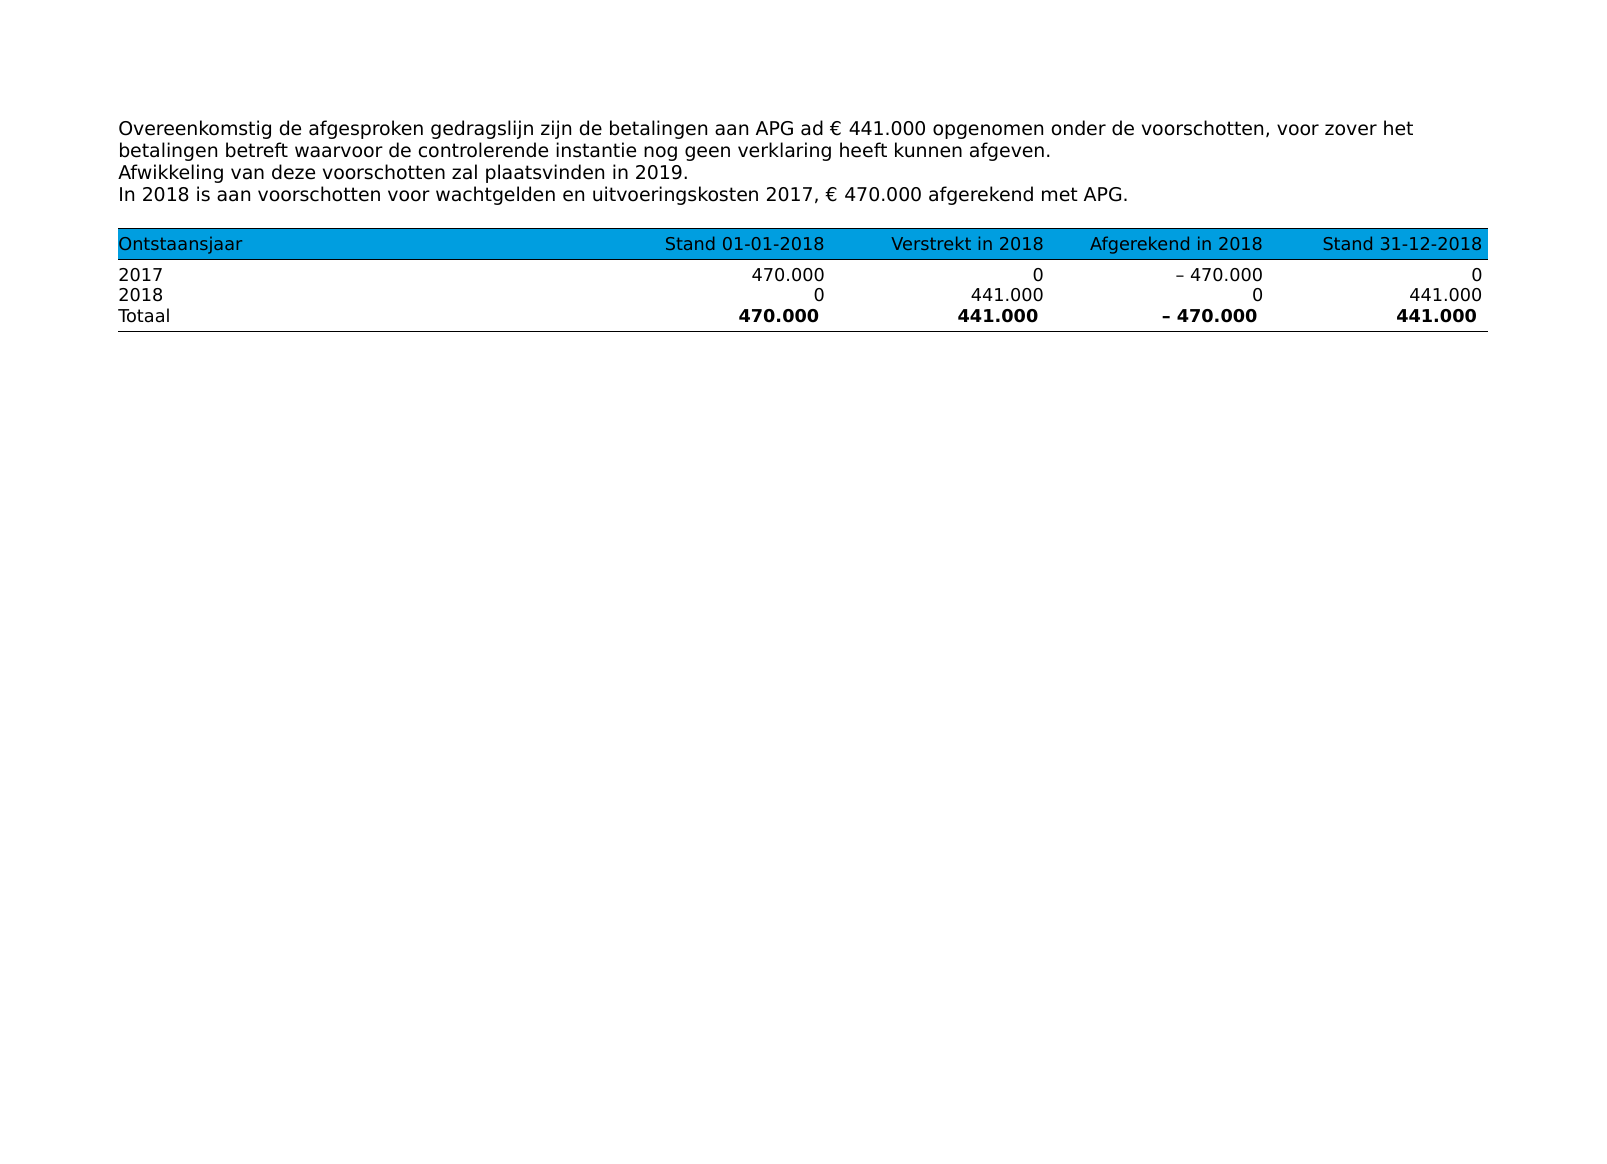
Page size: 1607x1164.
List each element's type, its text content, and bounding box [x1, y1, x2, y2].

table_cell 0 [1050, 285, 1269, 306]
table_cell 441.000 [830, 285, 1049, 306]
table_cell 441.000 [830, 306, 1049, 331]
table_header Stand 01-01-2018 [611, 229, 830, 259]
table_cell – 470.000 [1050, 306, 1269, 331]
table_header Stand 31-12-2018 [1269, 229, 1488, 259]
text Overeenkomstig de afgesproken gedragslijn zijn de betalingen aan APG ad € 441.000 opgenomen onder de voorschotten, voor zover het betalingen betreft waarvoor de controlerende instantie nog geen verklaring heeft kunnen afgeven. [118, 118, 1488, 162]
table_cell 441.000 [1269, 306, 1488, 331]
table_cell 470.000 [611, 260, 830, 285]
table_cell 470.000 [611, 306, 830, 331]
table_cell 2018 [118, 285, 611, 306]
table_cell 441.000 [1269, 285, 1488, 306]
table_cell – 470.000 [1050, 260, 1269, 285]
table_cell 0 [611, 285, 830, 306]
table_cell 2017 [118, 260, 611, 285]
table_cell 0 [830, 260, 1049, 285]
table_header Afgerekend in 2018 [1050, 229, 1269, 259]
text In 2018 is aan voorschotten voor wachtgelden en uitvoeringskosten 2017, € 470.000 afgerekend met APG. [118, 184, 1488, 206]
table_cell Totaal [118, 306, 611, 331]
text Afwikkeling van deze voorschotten zal plaatsvinden in 2019. [118, 162, 1488, 184]
table_header Verstrekt in 2018 [830, 229, 1049, 259]
table_cell 0 [1269, 260, 1488, 285]
table_header Ontstaansjaar [118, 229, 611, 259]
